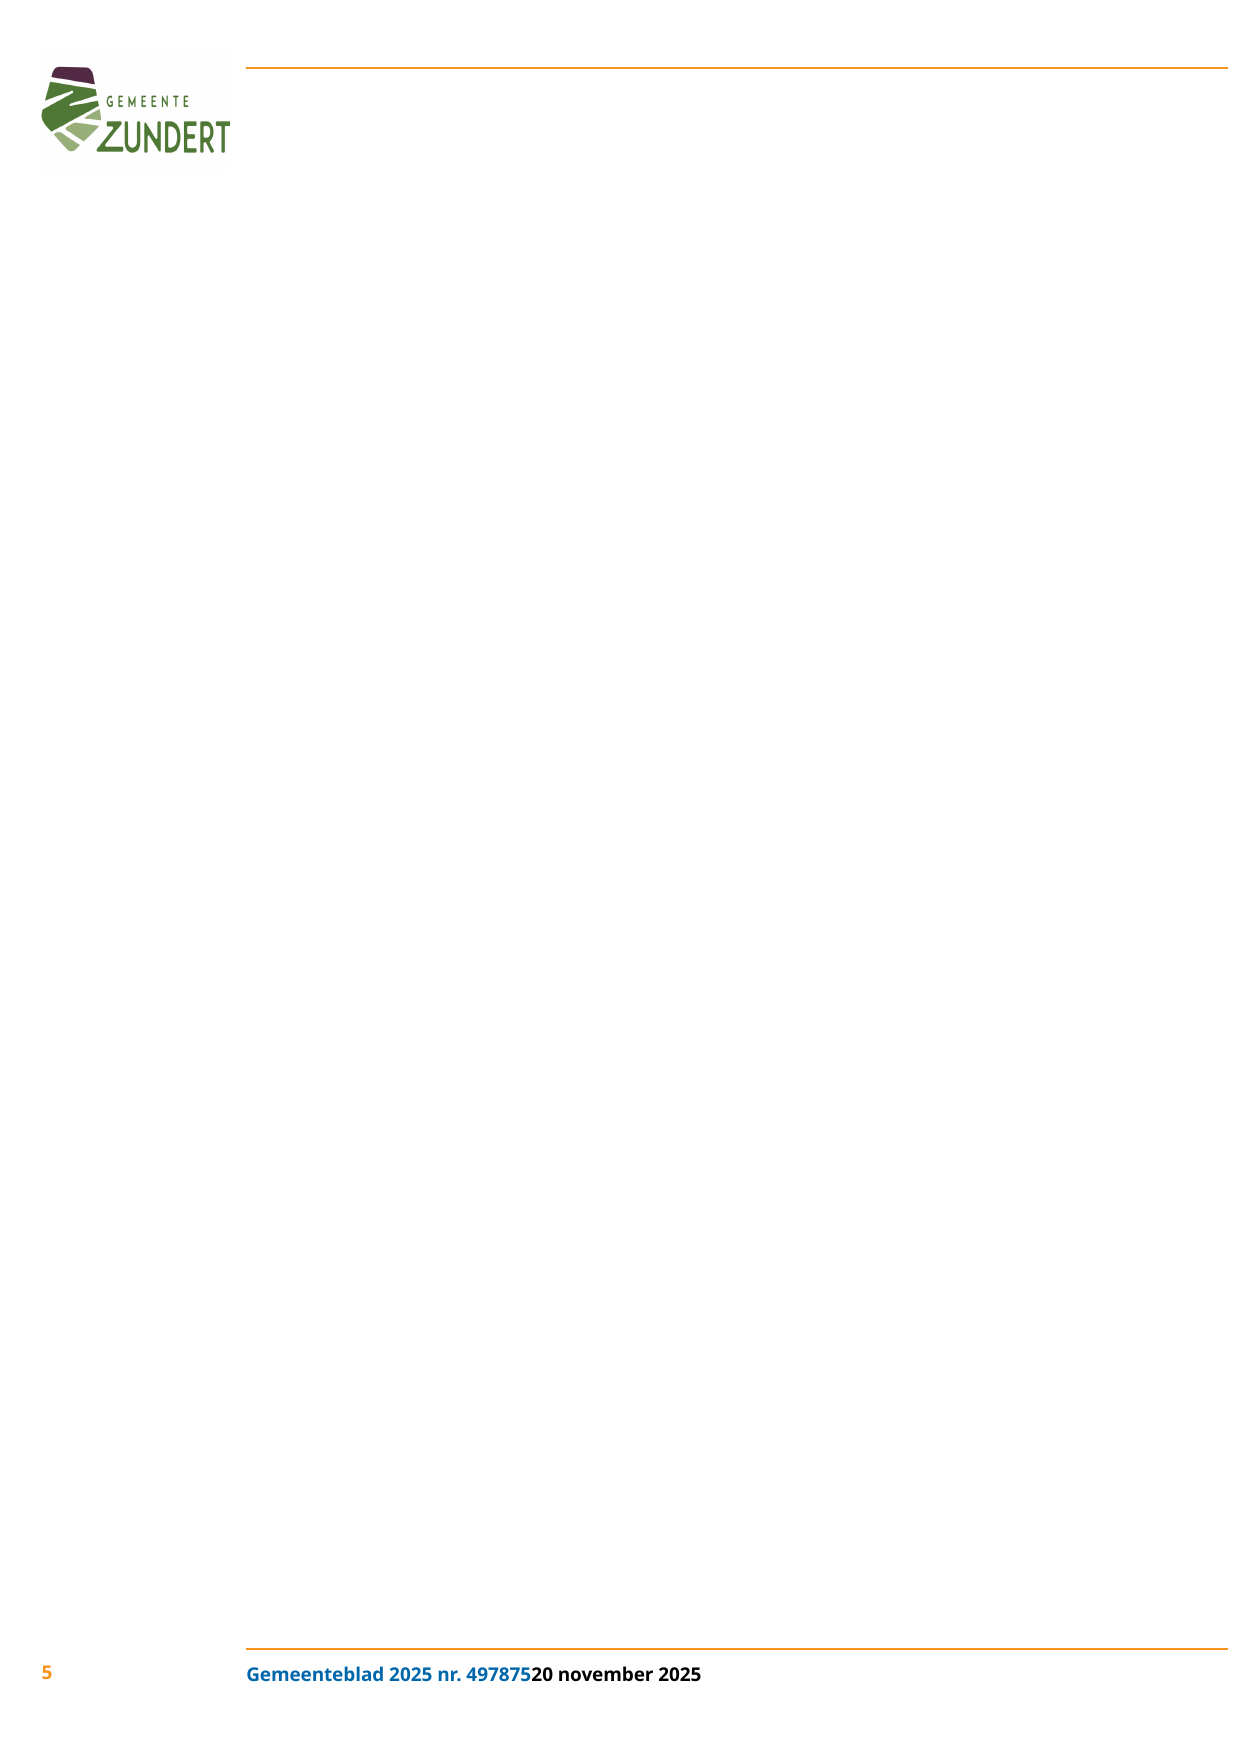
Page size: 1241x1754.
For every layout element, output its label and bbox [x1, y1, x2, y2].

picture [41, 47, 231, 172]
